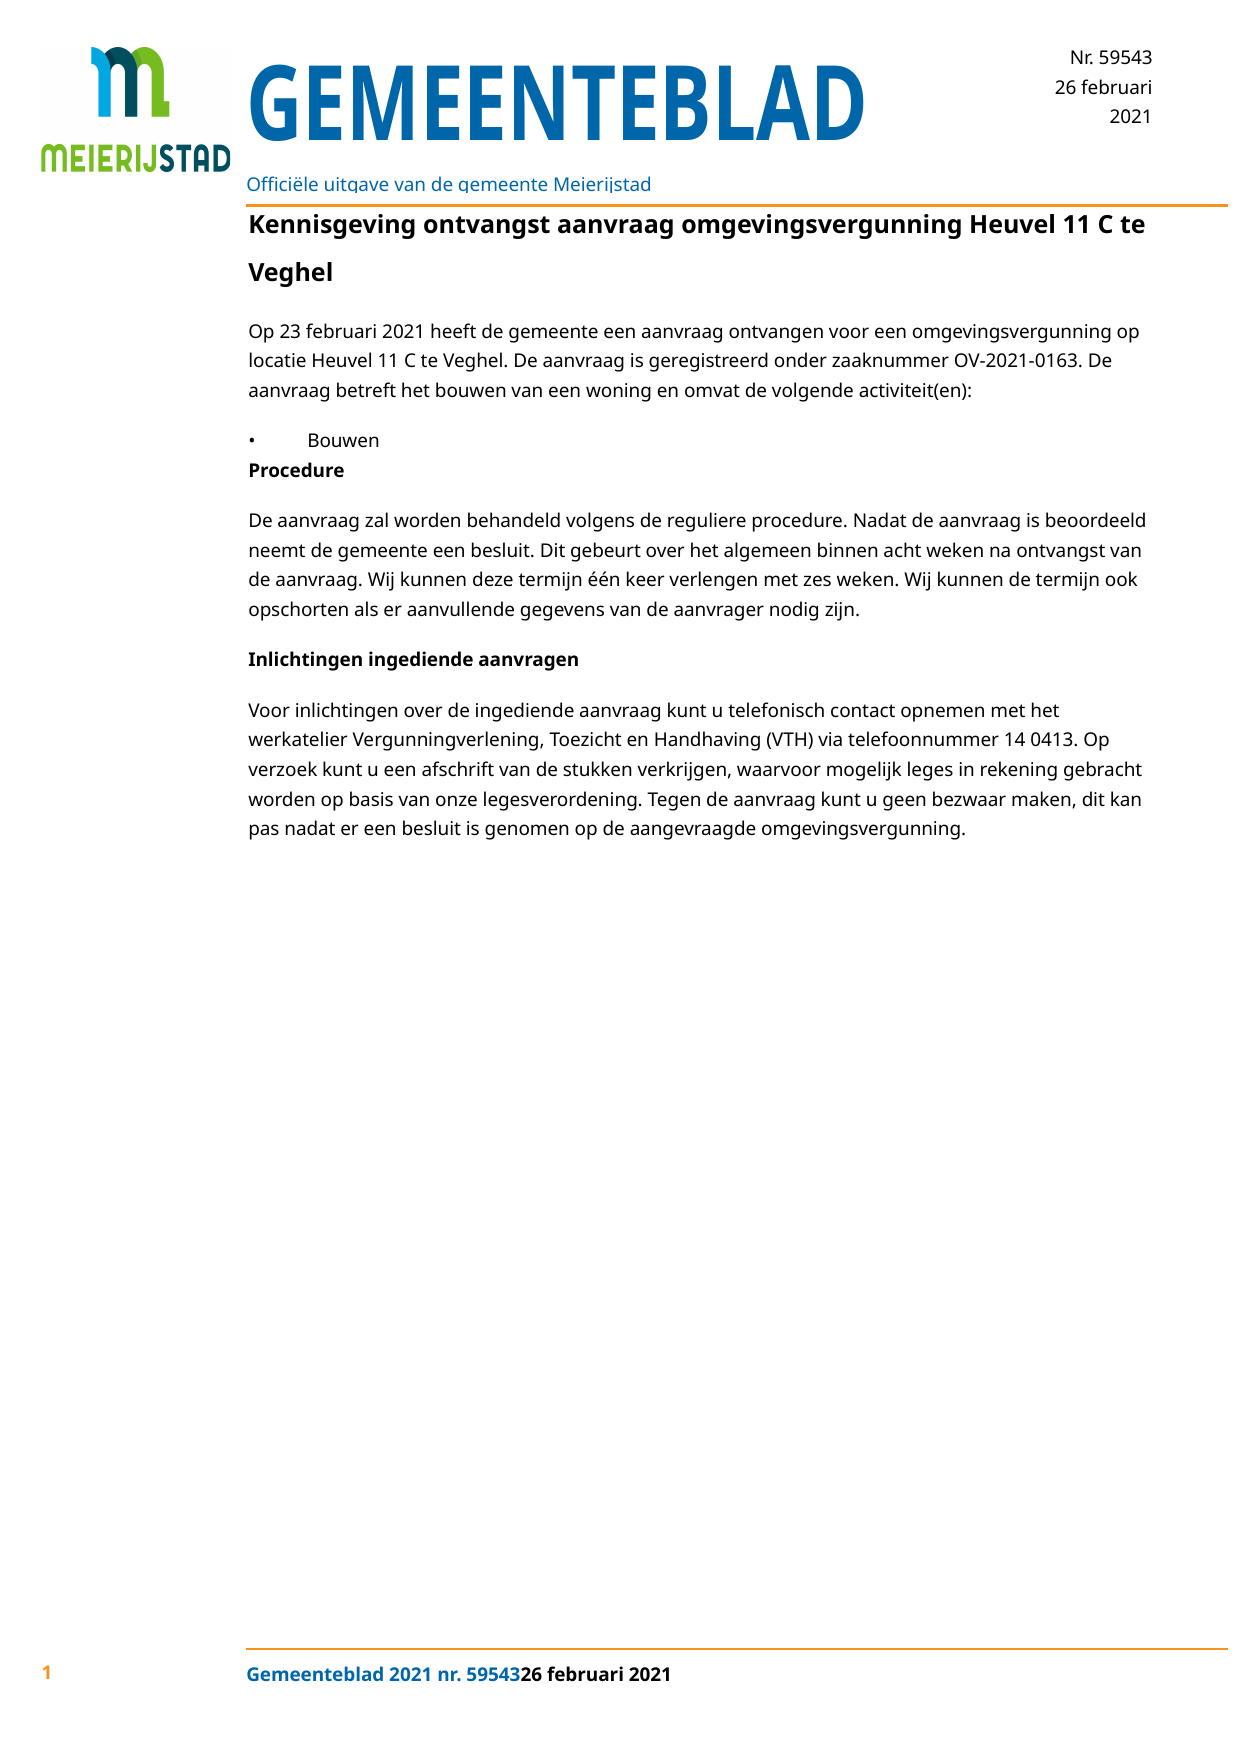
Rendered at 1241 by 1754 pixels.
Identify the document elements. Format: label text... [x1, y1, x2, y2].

text Voor inlichtingen over de ingediende aanvraag kunt u telefonisch contact opnemen met het werkatelier Vergunningverlening, Toezicht en Handhaving (VTH) via telefoonnummer 14 0413. Op verzoek kunt u een afschrift van de stukken verkrijgen, waarvoor mogelijk leges in rekening gebracht worden op basis van onze legesverordening. Tegen de aanvraag kunt u geen bezwaar maken, dit kan pas nadat er een besluit is genomen op de aangevraagde omgevingsvergunning. [248, 697, 1152, 841]
text De aanvraag zal worden behandeld volgens de reguliere procedure. Nadat de aanvraag is beoordeeld neemt de gemeente een besluit. Dit gebeurt over het algemeen binnen acht weken na ontvangst van de aanvraag. Wij kunnen deze termijn één keer verlengen met zes weken. Wij kunnen de termijn ook opschorten als er aanvullende gegevens van de aanvrager nodig zijn. [248, 507, 1152, 622]
list Bouwen [248, 427, 1152, 453]
text Inlichtingen ingediende aanvragen [248, 647, 1152, 672]
picture [41, 47, 231, 172]
text Procedure [248, 457, 1152, 483]
text Op 23 februari 2021 heeft de gemeente een aanvraag ontvangen voor een omgevingsvergunning op locatie Heuvel 11 C te Veghel. De aanvraag is geregistreerd onder zaaknummer OV-2021-0163. De aanvraag betreft het bouwen van een woning en omvat de volgende activiteit(en): [248, 318, 1152, 403]
text Kennisgeving ontvangst aanvraag omgevingsvergunning Heuvel 11 C te Veghel [248, 207, 1152, 288]
